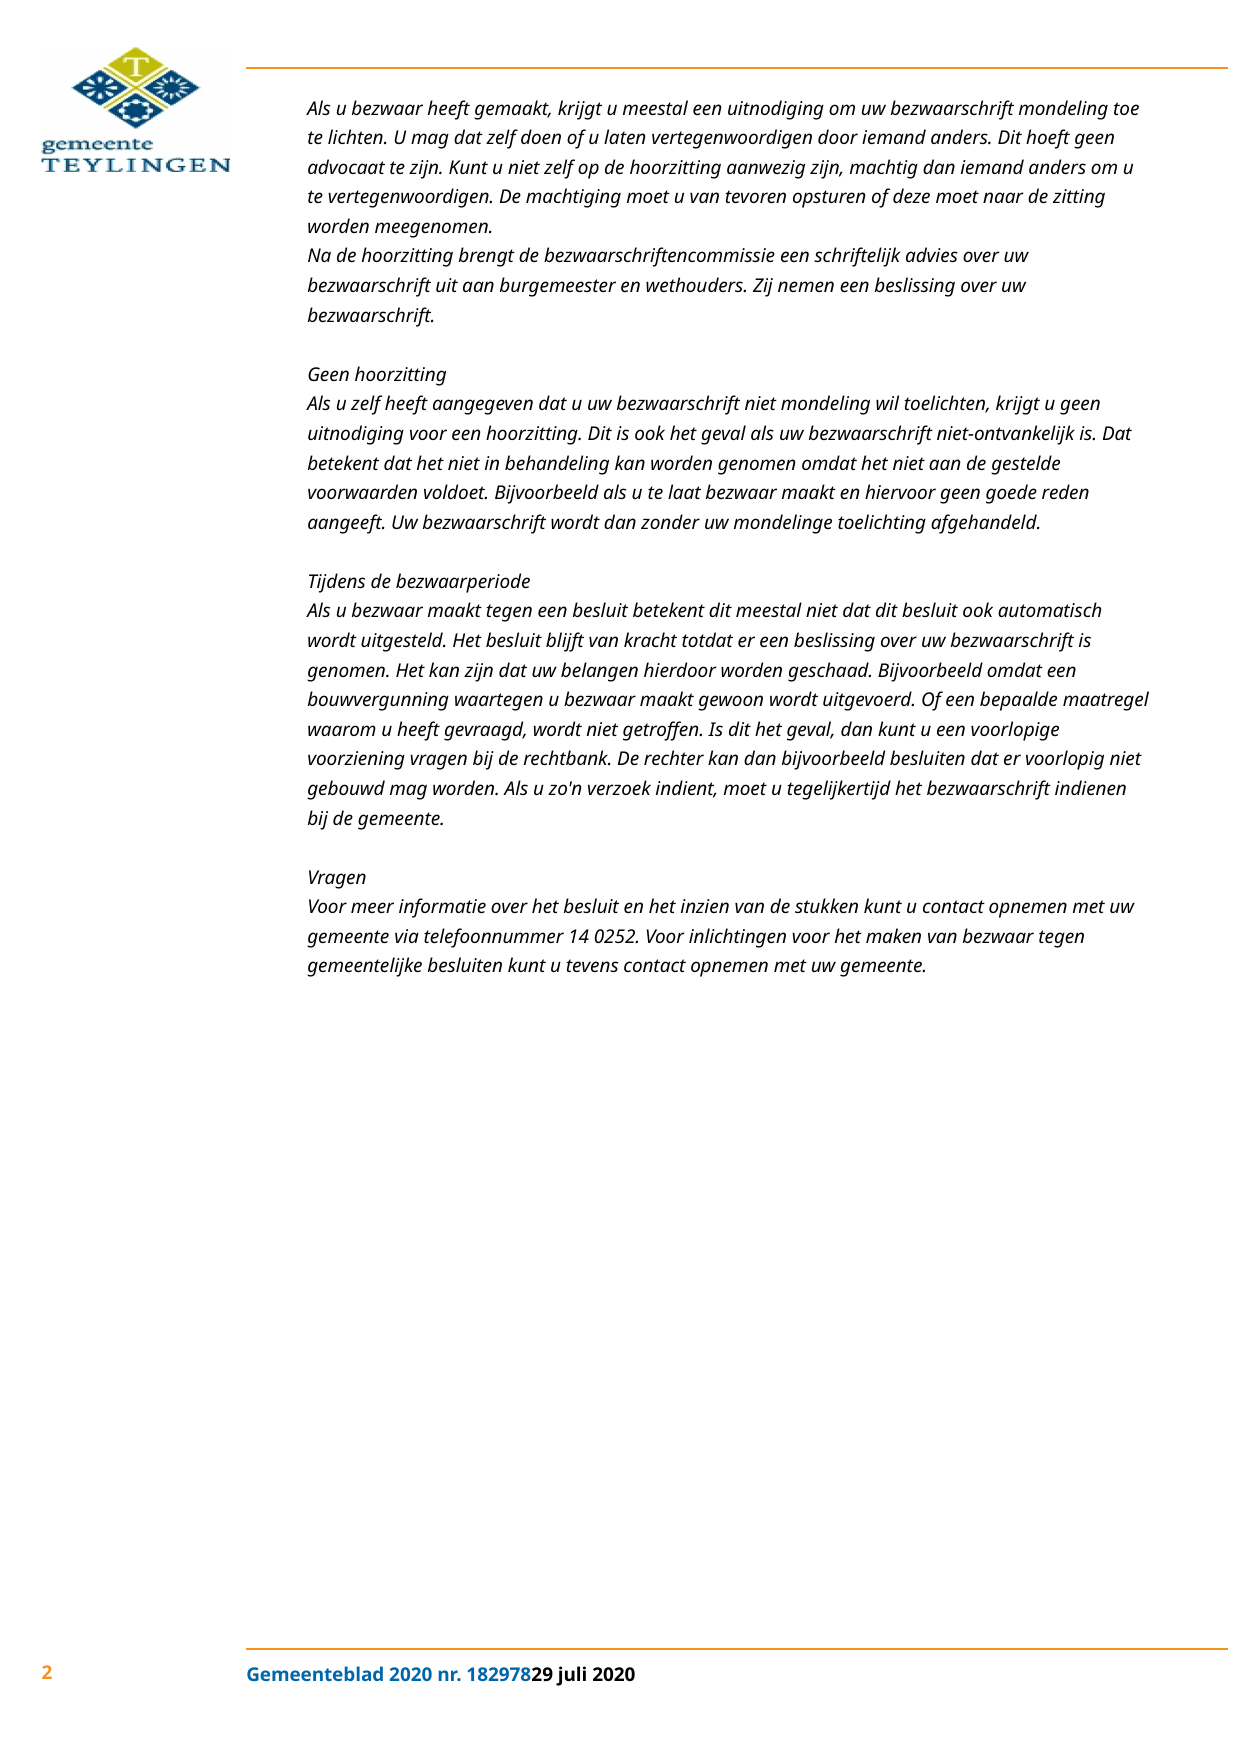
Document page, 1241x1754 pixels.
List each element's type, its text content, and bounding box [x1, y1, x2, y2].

list Na de hoorzitting brengt de bezwaarschriftencommissie een schriftelijk advies over uw bezwaarschrift uit aan burgemeester en wethouders. Zij nemen een beslissing over uw bezwaarschrift. [248, 243, 1152, 328]
list Voor meer informatie over het besluit en het inzien van de stukken kunt u contact opnemen met uw gemeente via telefoonnummer 14 0252. Voor inlichtingen voor het maken van bezwaar tegen gemeentelijke besluiten kunt u tevens contact opnemen met uw gemeente. [248, 893, 1152, 978]
list Als u bezwaar heeft gemaakt, krijgt u meestal een uitnodiging om uw bezwaarschrift mondeling toe te lichten. U mag dat zelf doen of u laten vertegenwoordigen door iemand anders. Dit hoeft geen advocaat te zijn. Kunt u niet zelf op de hoorzitting aanwezig zijn, machtig dan iemand anders om u te vertegenwoordigen. De machtiging moet u van tevoren opsturen of deze moet naar de zitting worden meegenomen. [248, 95, 1152, 239]
list Geen hoorzitting [248, 361, 1152, 387]
list Als u zelf heeft aangegeven dat u uw bezwaarschrift niet mondeling wil toelichten, krijgt u geen uitnodiging voor een hoorzitting. Dit is ook het geval als uw bezwaarschrift niet-ontvankelijk is. Dat betekent dat het niet in behandeling kan worden genomen omdat het niet aan de gestelde voorwaarden voldoet. Bijvoorbeeld als u te laat bezwaar maakt en hiervoor geen goede reden aangeeft. Uw bezwaarschrift wordt dan zonder uw mondelinge toelichting afgehandeld. [248, 391, 1152, 535]
list Als u bezwaar maakt tegen een besluit betekent dit meestal niet dat dit besluit ook automatisch wordt uitgesteld. Het besluit blijft van kracht totdat er een beslissing over uw bezwaarschrift is genomen. Het kan zijn dat uw belangen hierdoor worden geschaad. Bijvoorbeeld omdat een bouwvergunning waartegen u bezwaar maakt gewoon wordt uitgevoerd. Of een bepaalde maatregel waarom u heeft gevraagd, wordt niet getroffen. Is dit het geval, dan kunt u een voorlopige voorziening vragen bij de rechtbank. De rechter kan dan bijvoorbeeld besluiten dat er voorlopig niet gebouwd mag worden. Als u zo'n verzoek indient, moet u tegelijkertijd het bezwaarschrift indienen bij de gemeente. [248, 598, 1152, 831]
list Vragen [248, 864, 1152, 890]
list Tijdens de bezwaarperiode [248, 568, 1152, 594]
picture [41, 47, 231, 172]
